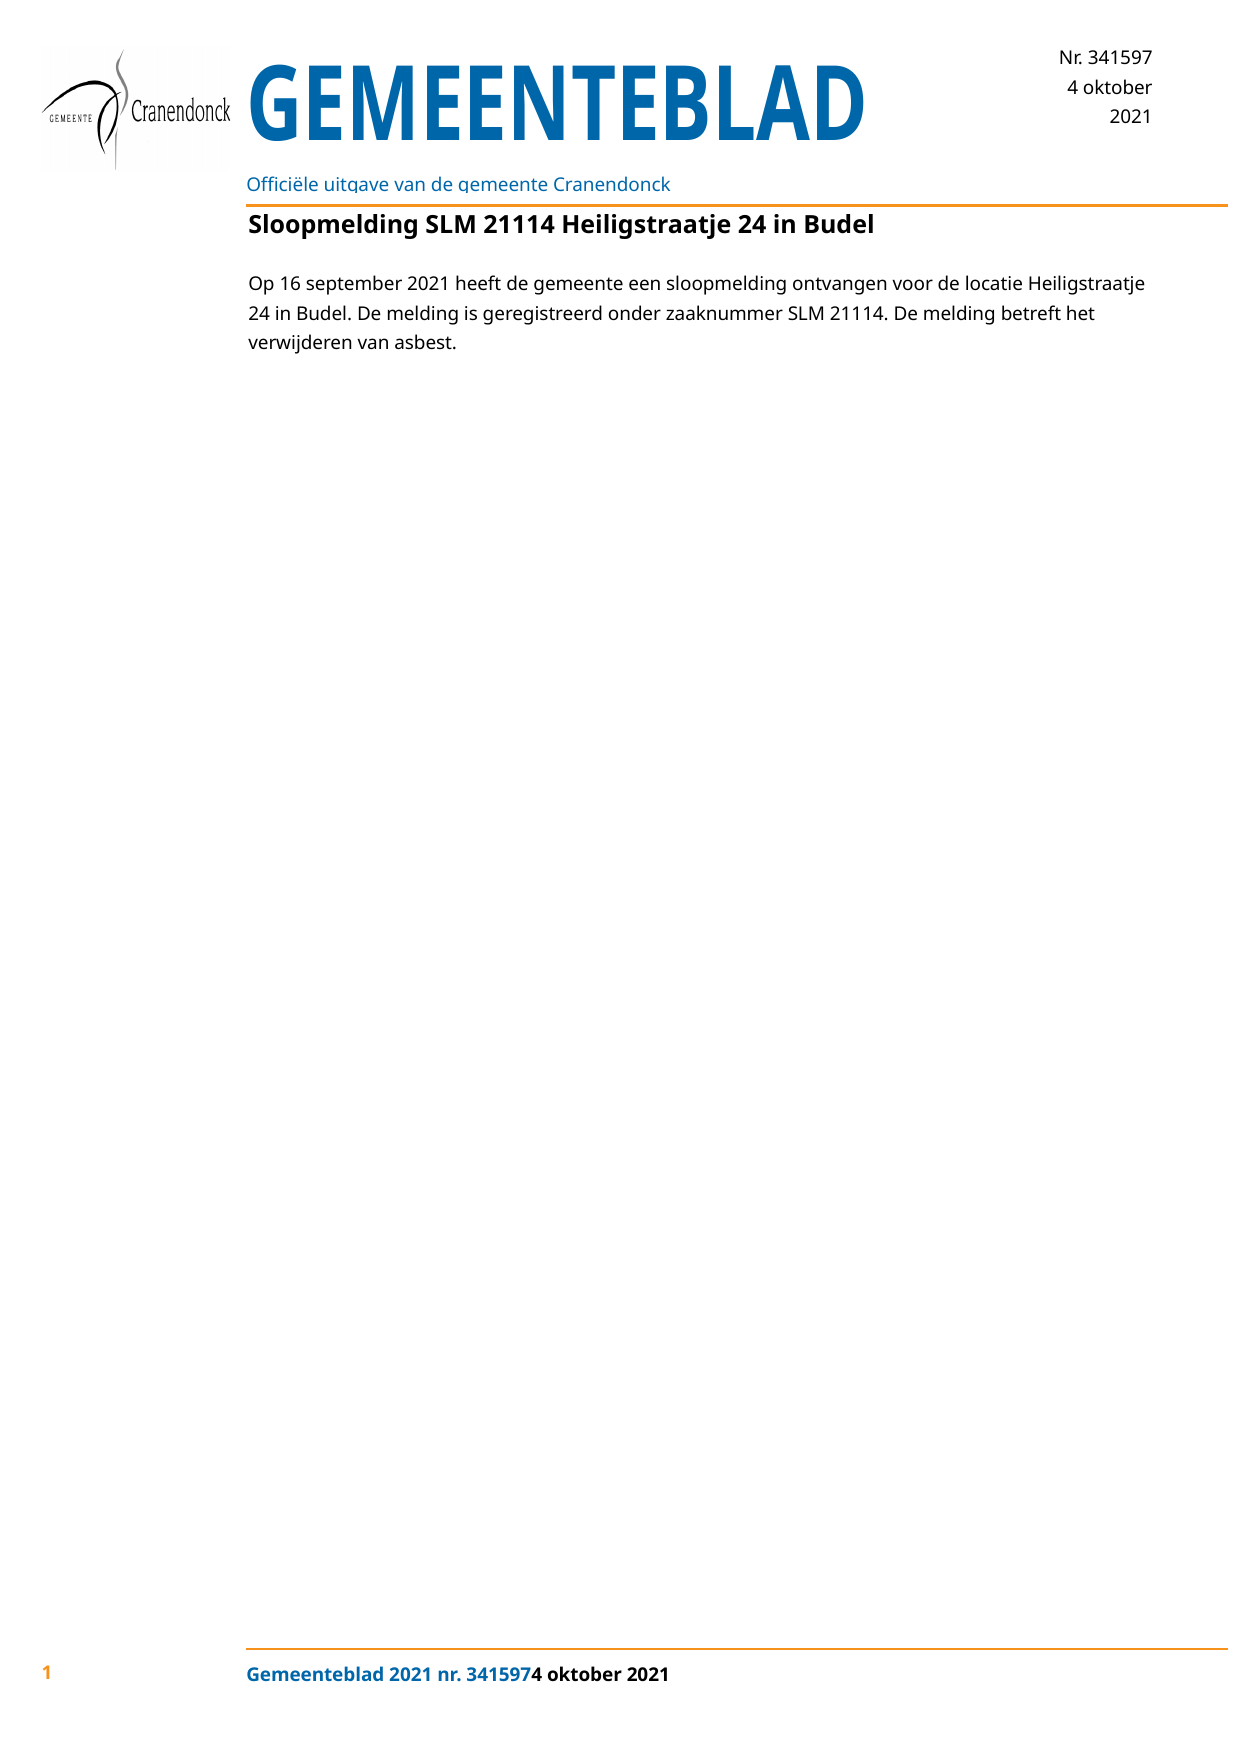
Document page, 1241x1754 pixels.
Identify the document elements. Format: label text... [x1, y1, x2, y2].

picture [41, 47, 231, 172]
text Op 16 september 2021 heeft de gemeente een sloopmelding ontvangen voor de locatie Heiligstraatje 24 in Budel. De melding is geregistreerd onder zaaknummer SLM 21114. De melding betreft het verwijderen van asbest. [248, 270, 1152, 355]
text Sloopmelding SLM 21114 Heiligstraatje 24 in Budel [248, 207, 1152, 241]
